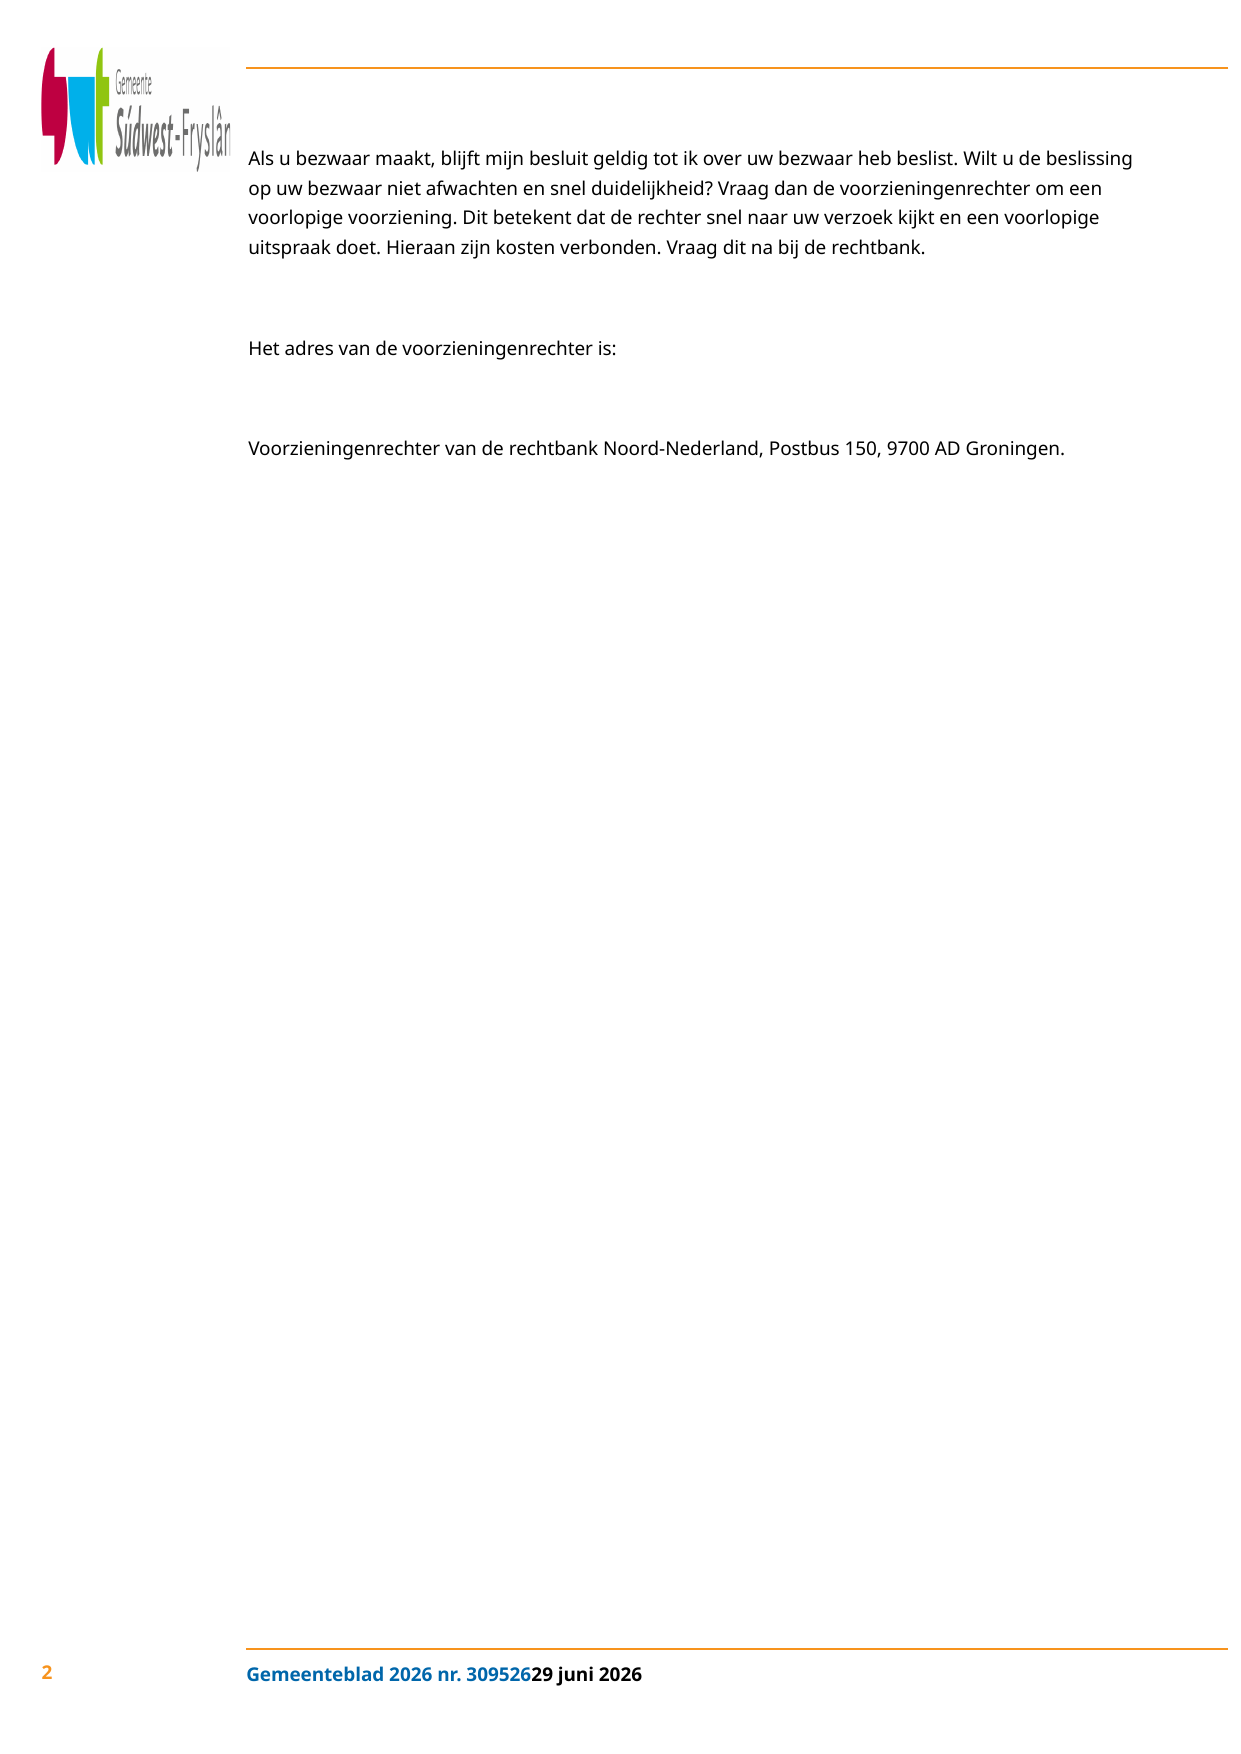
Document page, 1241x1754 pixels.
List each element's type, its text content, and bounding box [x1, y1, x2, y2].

text Het adres van de voorzieningenrechter is: [248, 335, 1152, 361]
picture [41, 47, 231, 172]
text Als u bezwaar maakt, blijft mijn besluit geldig tot ik over uw bezwaar heb beslist. Wilt u de beslissing op uw bezwaar niet afwachten en snel duidelijkheid? Vraag dan de voorzieningenrechter om een voorlopige voorziening. Dit betekent dat de rechter snel naar uw verzoek kijkt en een voorlopige uitspraak doet. Hieraan zijn kosten verbonden. Vraag dit na bij de rechtbank. [248, 145, 1152, 260]
text Voorzieningenrechter van de rechtbank Noord-Nederland, Postbus 150, 9700 AD Groningen. [248, 436, 1152, 461]
